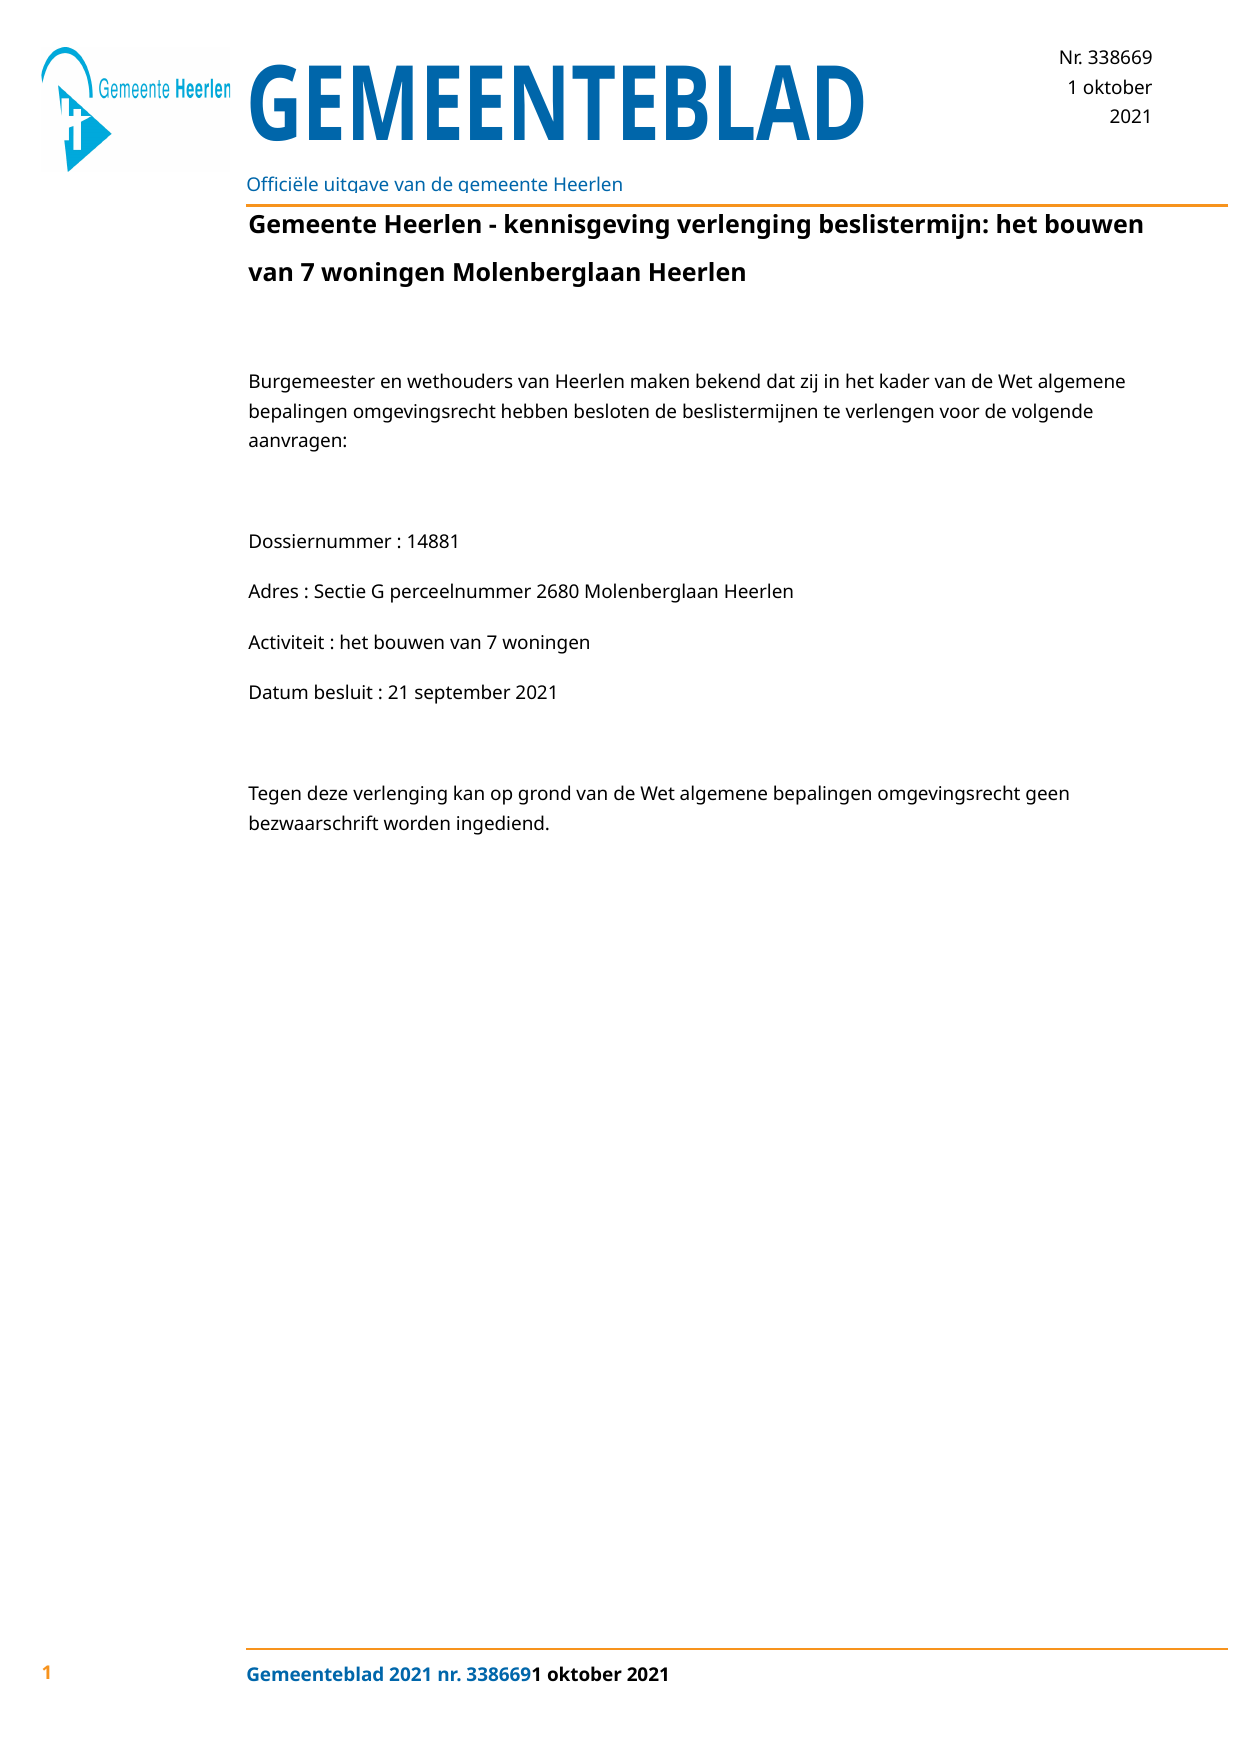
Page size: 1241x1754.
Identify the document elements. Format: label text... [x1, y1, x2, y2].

text Burgemeester en wethouders van Heerlen maken bekend dat zij in het kader van de Wet algemene bepalingen omgevingsrecht hebben besloten de beslistermijnen te verlengen voor de volgende aanvragen: [248, 368, 1152, 453]
text Tegen deze verlenging kan op grond van de Wet algemene bepalingen omgevingsrecht geen bezwaarschrift worden ingediend. [248, 780, 1152, 836]
text Activiteit : het bouwen van 7 woningen [248, 629, 1152, 655]
text Adres : Sectie G perceelnummer 2680 Molenberglaan Heerlen [248, 579, 1152, 604]
text Dossiernummer : 14881 [248, 528, 1152, 554]
picture [41, 47, 59, 70]
picture [41, 47, 231, 172]
text Datum besluit : 21 september 2021 [248, 679, 1152, 705]
text Gemeente Heerlen - kennisgeving verlenging beslistermijn: het bouwen van 7 woningen Molenberglaan Heerlen [248, 207, 1152, 288]
